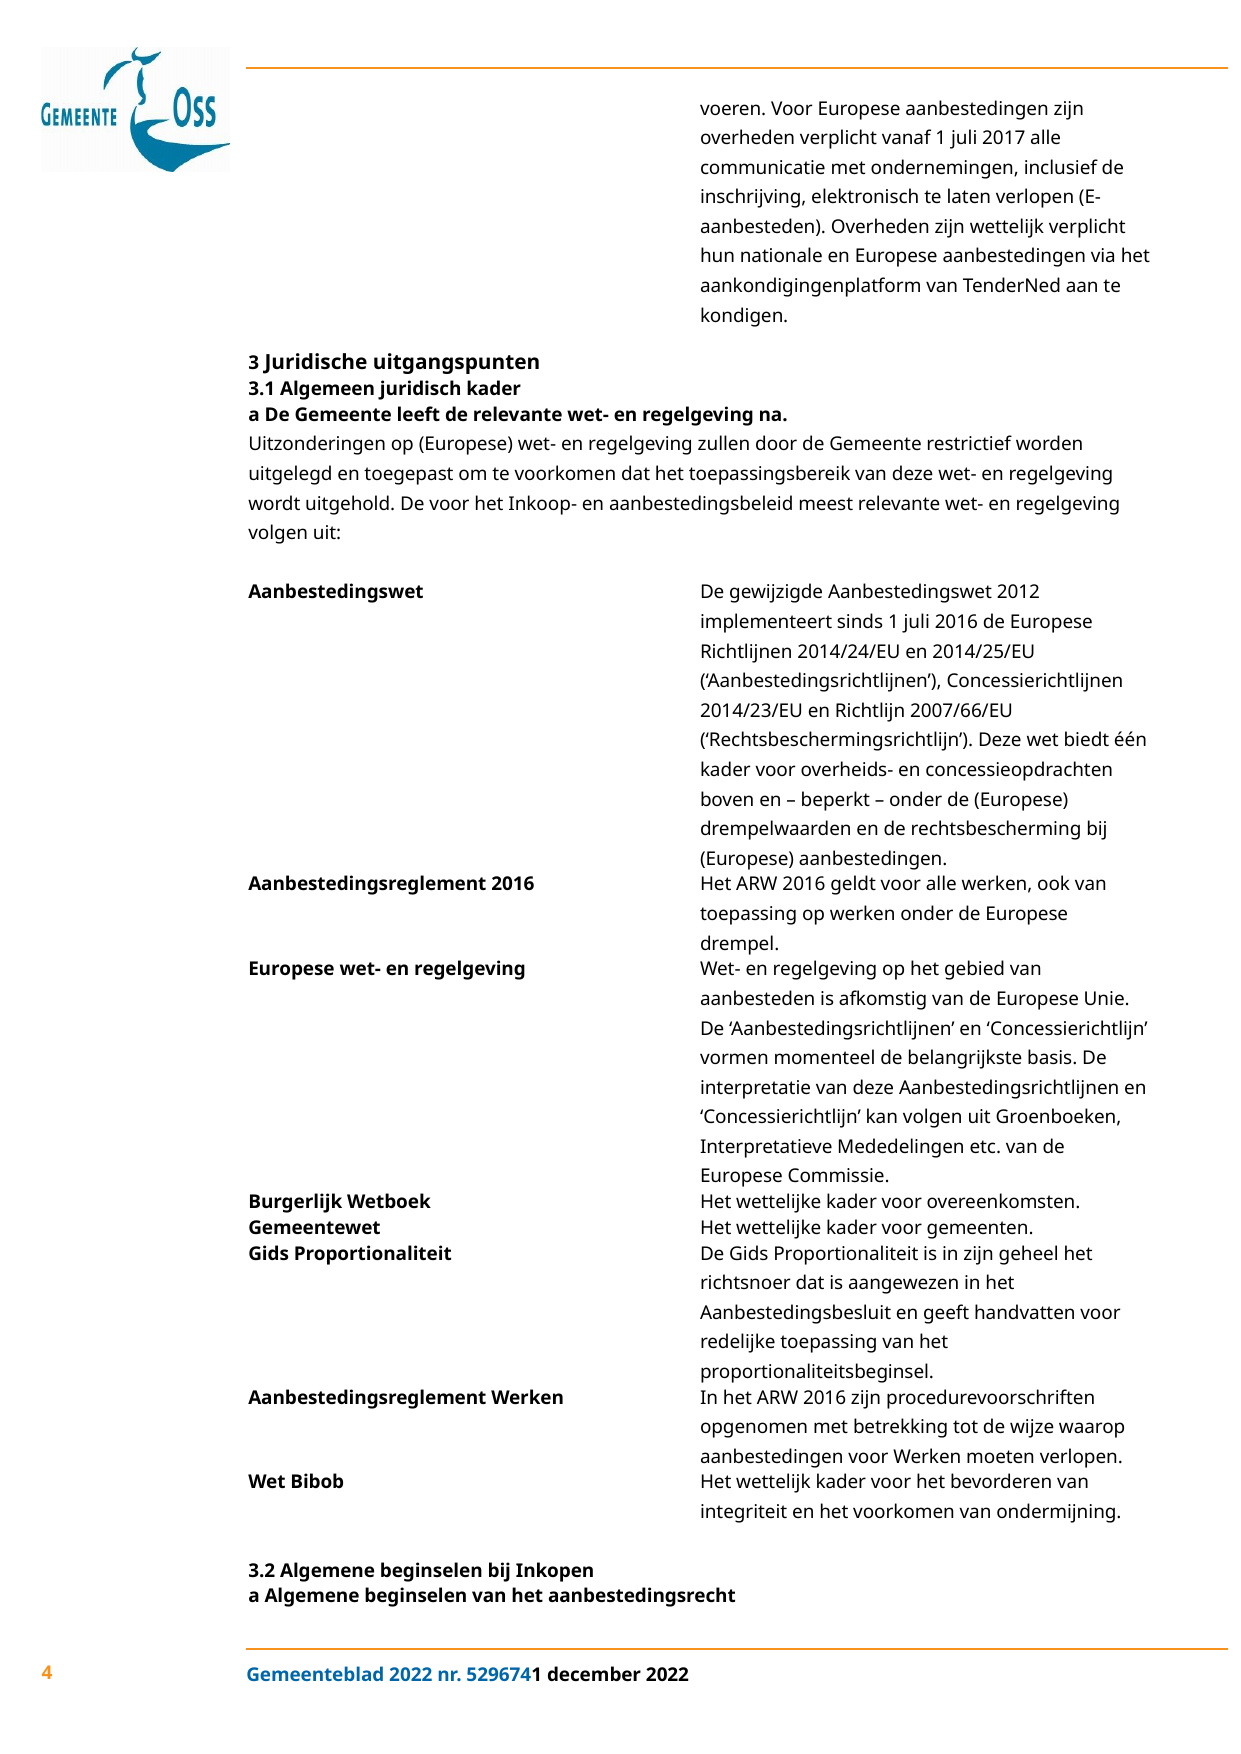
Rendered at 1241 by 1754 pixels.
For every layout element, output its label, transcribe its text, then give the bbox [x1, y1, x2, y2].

table_cell De Gids Proportionaliteit is in zijn geheel het richtsnoer dat is aangewezen in het Aanbestedingsbesluit en geeft handvatten voor redelijke toepassing van het proportionaliteitsbeginsel. [700, 1240, 1152, 1384]
picture [41, 47, 231, 172]
table_cell Burgerlijk Wetboek [248, 1188, 700, 1214]
table_header Aanbestedingswet [248, 579, 700, 871]
table_cell In het ARW 2016 zijn procedurevoorschriften opgenomen met betrekking tot de wijze waarop aanbestedingen voor Werken moeten verlopen. [700, 1384, 1152, 1469]
table_cell Wet Bibob [248, 1469, 700, 1524]
table_cell Wet- en regelgeving op het gebied van aanbesteden is afkomstig van de Europese Unie. De ‘Aanbestedingsrichtlijnen’ en ‘Concessierichtlijn’ vormen momenteel de belangrijkste basis. De interpretatie van deze Aanbestedingsrichtlijnen en ‘Concessierichtlijn’ kan volgen uit Groenboeken, Interpretatieve Mededelingen etc. van de Europese Commissie. [700, 956, 1152, 1188]
text 3.2 Algemene beginselen bij Inkopen [248, 1557, 1152, 1583]
table_header De gewijzigde Aanbestedingswet 2012 implementeert sinds 1 juli 2016 de Europese Richtlijnen 2014/24/EU en 2014/25/EU (‘Aanbestedingsrichtlijnen’), Concessierichtlijnen 2014/23/EU en Richtlijn 2007/66/EU (‘Rechtsbeschermingsrichtlijn’). Deze wet biedt één kader voor overheids- en concessieopdrachten boven en – beperkt – onder de (Europese) drempelwaarden en de rechtsbescherming bij (Europese) aanbestedingen. [700, 579, 1152, 871]
text a Algemene beginselen van het aanbestedingsrecht [248, 1583, 1152, 1608]
table_cell Het wettelijk kader voor het bevorderen van integriteit en het voorkomen van ondermijning. [700, 1469, 1152, 1524]
table_cell Het ARW 2016 geldt voor alle werken, ook van toepassing op werken onder de Europese drempel. [700, 871, 1152, 956]
text 3 Juridische uitgangspunten [248, 347, 1152, 375]
table_cell Het wettelijke kader voor overeenkomsten. [700, 1188, 1152, 1214]
table_cell Gemeentewet [248, 1214, 700, 1240]
table_cell Het wettelijke kader voor gemeenten. [700, 1214, 1152, 1240]
text a De Gemeente leeft de relevante wet- en regelgeving na. [248, 401, 1152, 427]
table_cell Aanbestedingsreglement Werken [248, 1384, 700, 1469]
table_cell Europese wet- en regelgeving [248, 956, 700, 1188]
table_cell Aanbestedingsreglement 2016 [248, 871, 700, 956]
table_cell voeren. Voor Europese aanbestedingen zijn overheden verplicht vanaf 1 juli 2017 alle communicatie met ondernemingen, inclusief de inschrijving, elektronisch te laten verlopen (E-aanbesteden). Overheden zijn wettelijk verplicht hun nationale en Europese aanbestedingen via het aankondigingenplatform van TenderNed aan te kondigen. [700, 95, 1152, 328]
table_cell Gids Proportionaliteit [248, 1240, 700, 1384]
text 3.1 Algemeen juridisch kader [248, 375, 1152, 401]
table_cell [248, 95, 700, 328]
text Uitzonderingen op (Europese) wet- en regelgeving zullen door de Gemeente restrictief worden uitgelegd en toegepast om te voorkomen dat het toepassingsbereik van deze wet- en regelgeving wordt uitgehold. De voor het Inkoop- en aanbestedingsbeleid meest relevante wet- en regelgeving volgen uit: [248, 431, 1152, 545]
